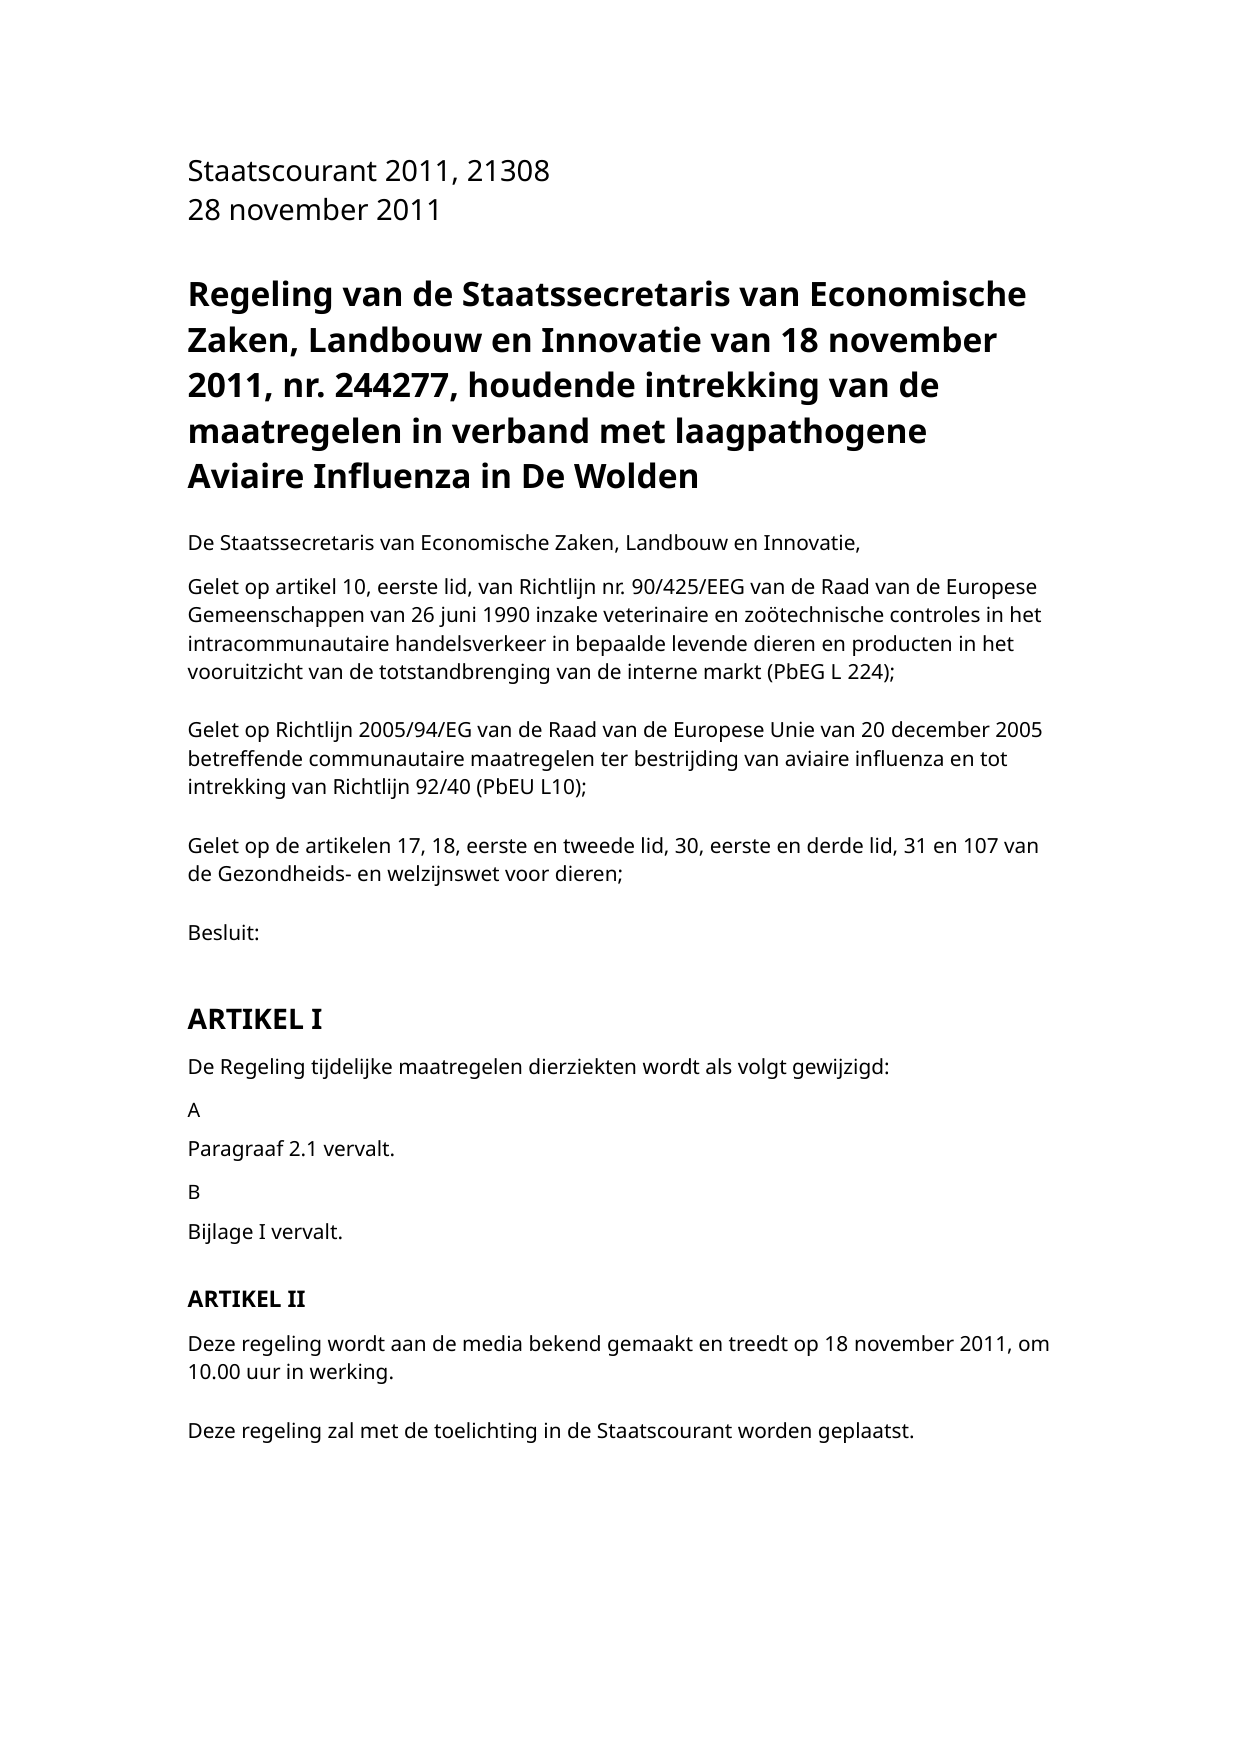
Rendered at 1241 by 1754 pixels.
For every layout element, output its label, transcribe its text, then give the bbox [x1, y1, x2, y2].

subtitle ARTIKEL II [187, 1283, 1053, 1314]
text Gelet op de artikelen 17, 18, eerste en tweede lid, 30, eerste en derde lid, 31 en 107 van de Gezondheids- en welzijnswet voor dieren; [187, 831, 1053, 888]
text Gelet op Richtlijn 2005/94/EG van de Raad van de Europese Unie van 20 december 2005 betreffende communautaire maatregelen ter bestrijding van aviaire influenza en tot intrekking van Richtlijn 92/40 (PbEU L10); [187, 716, 1053, 801]
text Deze regeling wordt aan de media bekend gemaakt en treedt op 18 november 2011, om 10.00 uur in werking. [187, 1329, 1053, 1386]
text B [187, 1178, 1053, 1205]
text Paragraaf 2.1 vervalt. [187, 1134, 1053, 1163]
text A [187, 1096, 1053, 1123]
text De Regeling tijdelijke maatregelen dierziekten wordt als volgt gewijzigd: [187, 1052, 1053, 1081]
subtitle ARTIKEL I [187, 999, 1053, 1037]
text 28 november 2011 [187, 190, 1053, 229]
text Besluit: [187, 918, 1053, 946]
subtitle Regeling van de Staatssecretaris van Economische Zaken, Landbouw en Innovatie van 18 november 2011, nr. 244277, houdende intrekking van de maatregelen in verband met laagpathogene Aviaire Influenza in De Wolden [187, 271, 1053, 498]
text Staatscourant 2011, 21308 [187, 150, 1053, 190]
text Gelet op artikel 10, eerste lid, van Richtlijn nr. 90/425/EEG van de Raad van de Europese Gemeenschappen van 26 juni 1990 inzake veterinaire en zoötechnische controles in het intracommunautaire handelsverkeer in bepaalde levende dieren en producten in het vooruitzicht van de totstandbrenging van de interne markt (PbEG L 224); [187, 572, 1053, 686]
text Deze regeling zal met de toelichting in de Staatscourant worden geplaatst. [187, 1416, 1053, 1444]
text Bijlage I vervalt. [187, 1217, 1053, 1245]
text De Staatssecretaris van Economische Zaken, Landbouw en Innovatie, [187, 528, 1053, 557]
